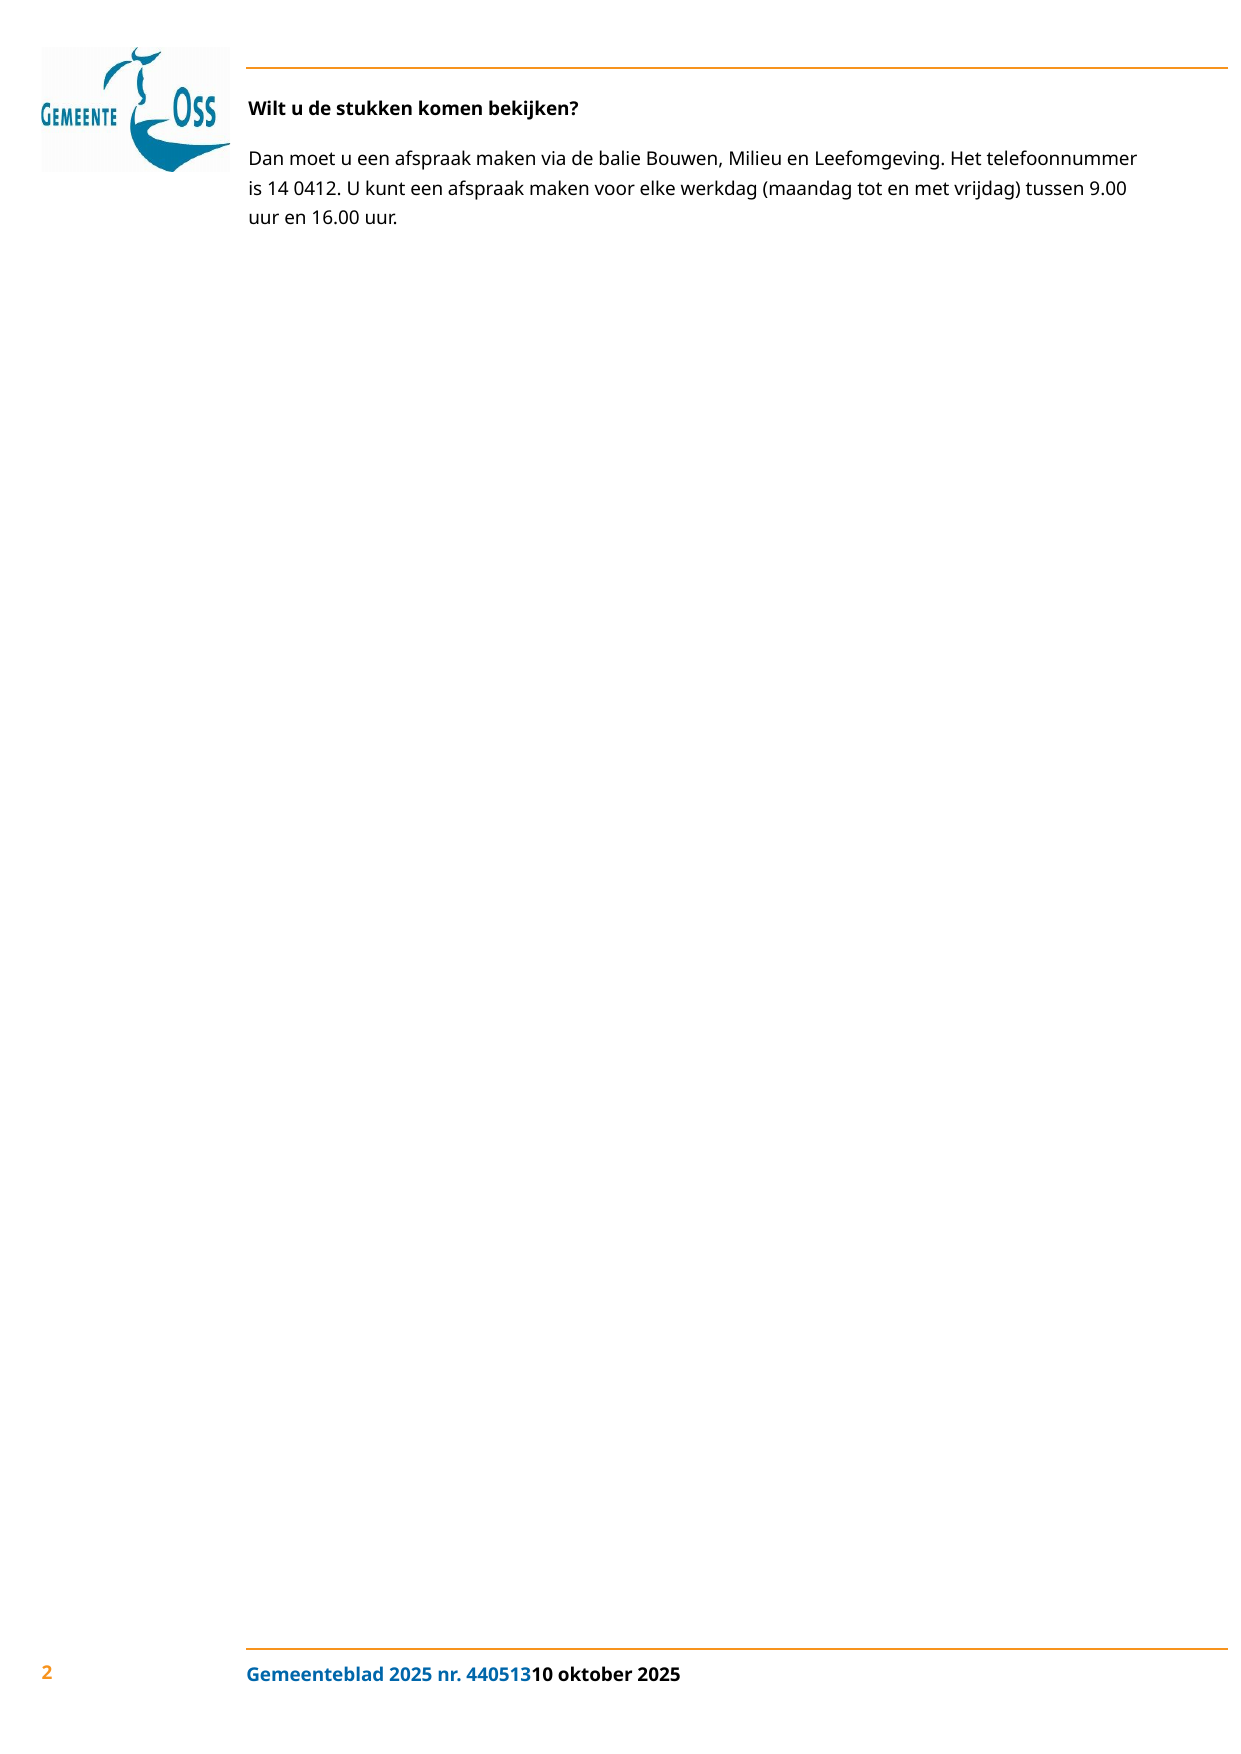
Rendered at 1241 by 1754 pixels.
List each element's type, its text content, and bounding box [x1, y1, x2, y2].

text Wilt u de stukken komen bekijken? [248, 95, 1152, 121]
picture [41, 47, 231, 172]
text Dan moet u een afspraak maken via de balie Bouwen, Milieu en Leefomgeving. Het telefoonnummer is 14 0412. U kunt een afspraak maken voor elke werkdag (maandag tot en met vrijdag) tussen 9.00 uur en 16.00 uur. [248, 145, 1152, 230]
